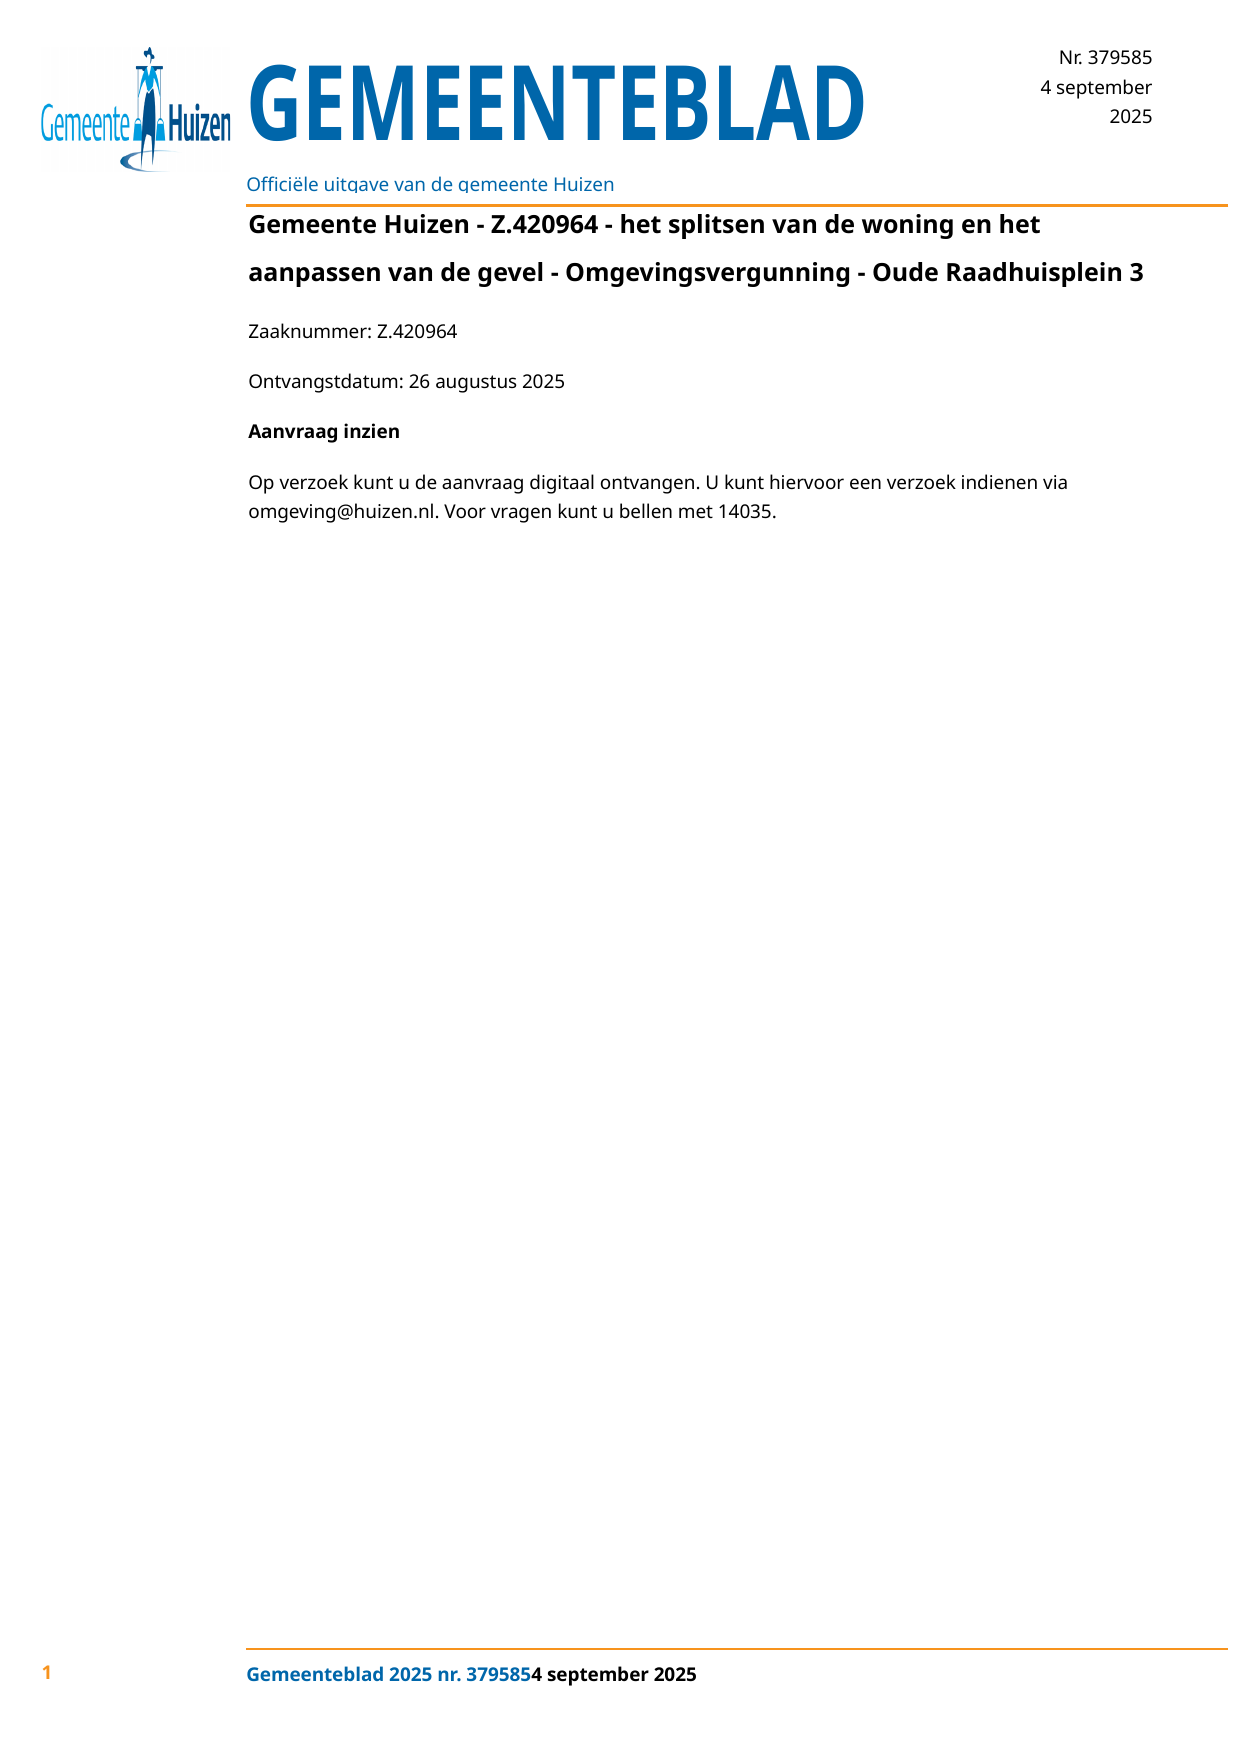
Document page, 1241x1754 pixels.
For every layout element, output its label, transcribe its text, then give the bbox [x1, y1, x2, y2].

text Zaaknummer: Z.420964 [248, 318, 1152, 344]
text Gemeente Huizen - Z.420964 - het splitsen van de woning en het aanpassen van de gevel - Omgevingsvergunning - Oude Raadhuisplein 3 [248, 207, 1152, 288]
text Op verzoek kunt u de aanvraag digitaal ontvangen. U kunt hiervoor een verzoek indienen via omgeving@huizen.nl. Voor vragen kunt u bellen met 14035. [248, 469, 1152, 524]
picture [41, 47, 231, 172]
text Ontvangstdatum: 26 augustus 2025 [248, 368, 1152, 394]
text Aanvraag inzien [248, 419, 1152, 444]
